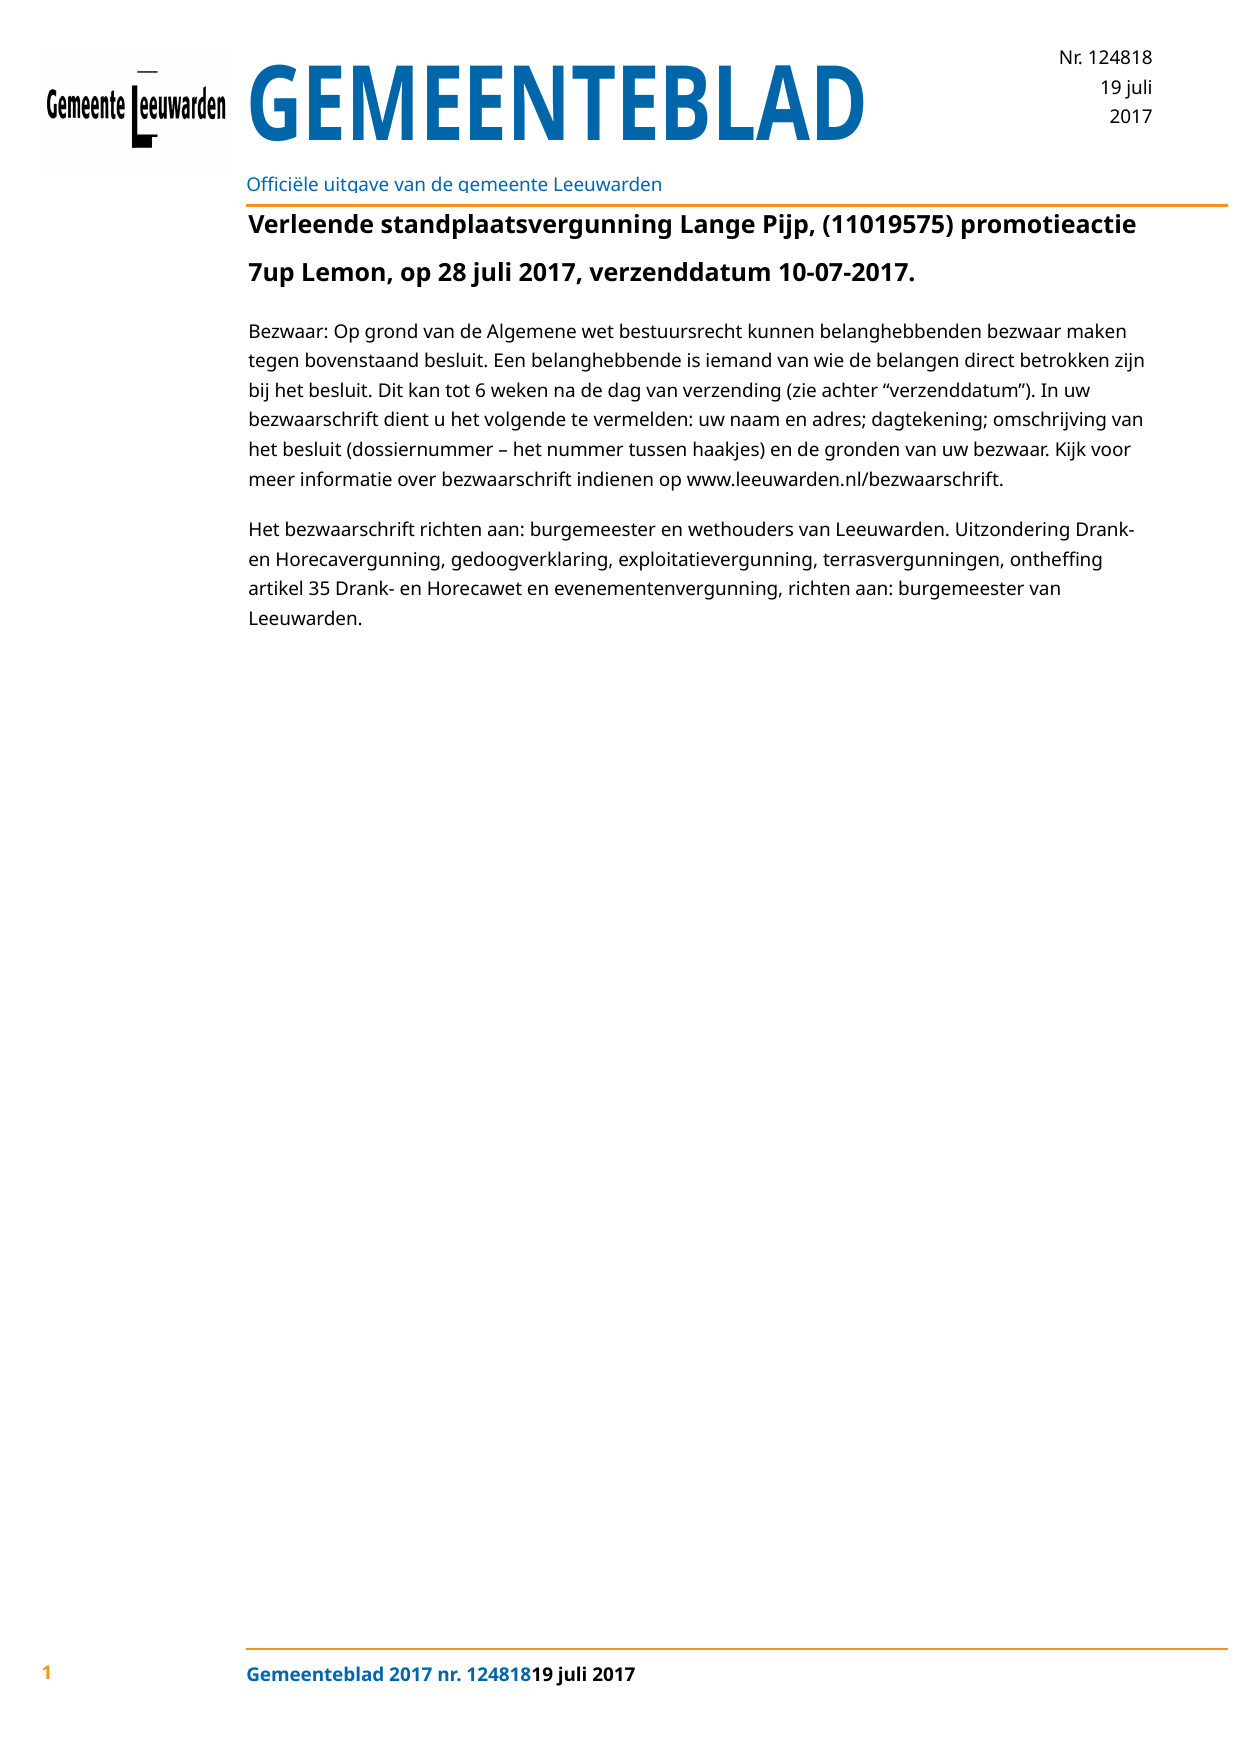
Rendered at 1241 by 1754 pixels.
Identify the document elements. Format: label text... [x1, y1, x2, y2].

text Verleende standplaatsvergunning Lange Pijp, (11019575) promotieactie 7up Lemon, op 28 juli 2017, verzenddatum 10-07-2017. [248, 207, 1152, 288]
text Het bezwaarschrift richten aan: burgemeester en wethouders van Leeuwarden. Uitzondering Drank- en Horecavergunning, gedoogverklaring, exploitatievergunning, terrasvergunningen, ontheffing artikel 35 Drank- en Horecawet en evenementenvergunning, richten aan: burgemeester van Leeuwarden. [248, 516, 1152, 631]
picture [41, 47, 231, 172]
text Bezwaar: Op grond van de Algemene wet bestuursrecht kunnen belanghebbenden bezwaar maken tegen bovenstaand besluit. Een belanghebbende is iemand van wie de belangen direct betrokken zijn bij het besluit. Dit kan tot 6 weken na de dag van verzending (zie achter “verzenddatum”). In uw bezwaarschrift dient u het volgende te vermelden: uw naam en adres; dagtekening; omschrijving van het besluit (dossiernummer – het nummer tussen haakjes) en de gronden van uw bezwaar. Kijk voor meer informatie over bezwaarschrift indienen op www.leeuwarden.nl/bezwaarschrift. [248, 318, 1152, 492]
